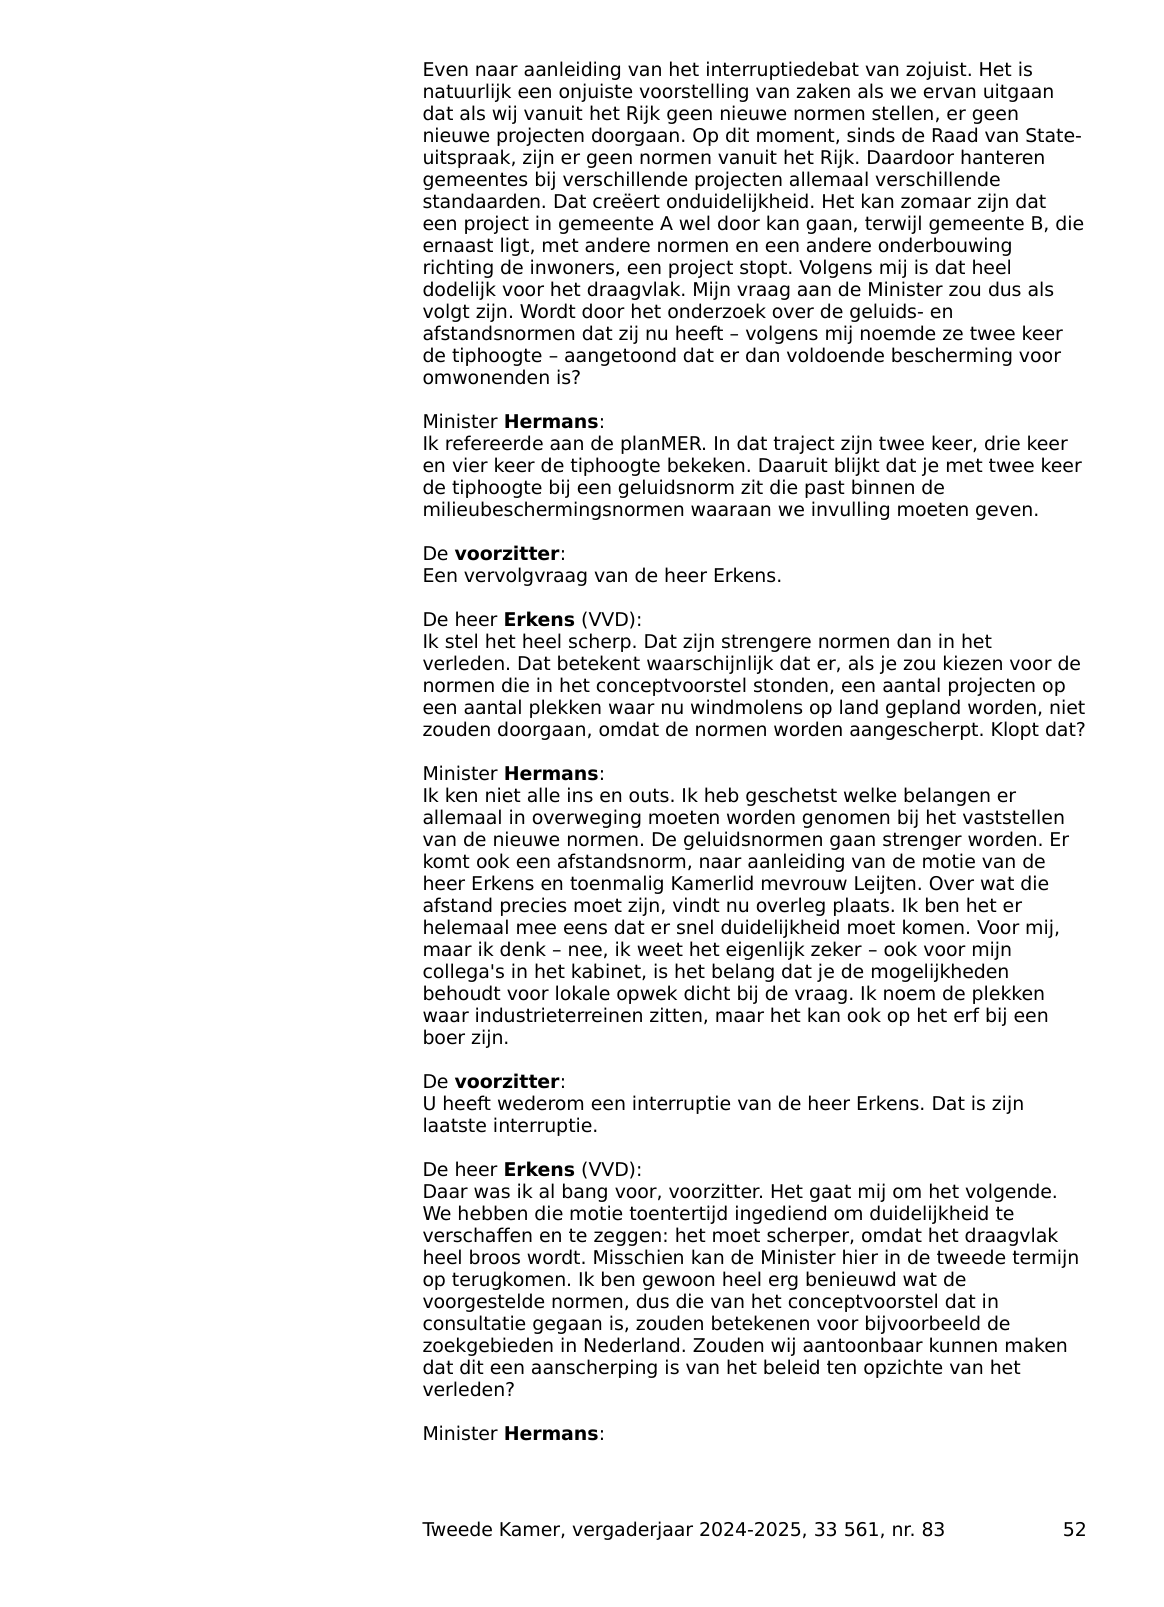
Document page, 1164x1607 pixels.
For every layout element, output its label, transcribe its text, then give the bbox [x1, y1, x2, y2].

text Minister Hermans: [422, 1423, 1087, 1445]
text Ik refereerde aan de planMER. In dat traject zijn twee keer, drie keer en vier keer de tiphoogte bekeken. Daaruit blijkt dat je met twee keer de tiphoogte bij een geluidsnorm zit die past binnen de milieubeschermingsnormen waaraan we invulling moeten geven. [422, 433, 1087, 521]
text De heer Erkens (VVD): [422, 1159, 1087, 1181]
text Ik ken niet alle ins en outs. Ik heb geschetst welke belangen er allemaal in overweging moeten worden genomen bij het vaststellen van de nieuwe normen. De geluidsnormen gaan strenger worden. Er komt ook een afstandsnorm, naar aanleiding van de motie van de heer Erkens en toenmalig Kamerlid mevrouw Leijten. Over wat die afstand precies moet zijn, vindt nu overleg plaats. Ik ben het er helemaal mee eens dat er snel duidelijkheid moet komen. Voor mij, maar ik denk – nee, ik weet het eigenlijk zeker – ook voor mijn collega's in het kabinet, is het belang dat je de mogelijkheden behoudt voor lokale opwek dicht bij de vraag. Ik noem de plekken waar industrieterreinen zitten, maar het kan ook op het erf bij een boer zijn. [422, 785, 1087, 1049]
text De voorzitter: [422, 1071, 1087, 1093]
text Daar was ik al bang voor, voorzitter. Het gaat mij om het volgende. We hebben die motie toentertijd ingediend om duidelijkheid te verschaffen en te zeggen: het moet scherper, omdat het draagvlak heel broos wordt. Misschien kan de Minister hier in de tweede termijn op terugkomen. Ik ben gewoon heel erg benieuwd wat de voorgestelde normen, dus die van het conceptvoorstel dat in consultatie gegaan is, zouden betekenen voor bijvoorbeeld de zoekgebieden in Nederland. Zouden wij aantoonbaar kunnen maken dat dit een aanscherping is van het beleid ten opzichte van het verleden? [422, 1181, 1087, 1401]
text Even naar aanleiding van het interruptiedebat van zojuist. Het is natuurlijk een onjuiste voorstelling van zaken als we ervan uitgaan dat als wij vanuit het Rijk geen nieuwe normen stellen, er geen nieuwe projecten doorgaan. Op dit moment, sinds de Raad van State-uitspraak, zijn er geen normen vanuit het Rijk. Daardoor hanteren gemeentes bij verschillende projecten allemaal verschillende standaarden. Dat creëert onduidelijkheid. Het kan zomaar zijn dat een project in gemeente A wel door kan gaan, terwijl gemeente B, die ernaast ligt, met andere normen en een andere onderbouwing richting de inwoners, een project stopt. Volgens mij is dat heel dodelijk voor het draagvlak. Mijn vraag aan de Minister zou dus als volgt zijn. Wordt door het onderzoek over de geluids- en afstandsnormen dat zij nu heeft – volgens mij noemde ze twee keer de tiphoogte – aangetoond dat er dan voldoende bescherming voor omwonenden is? [422, 59, 1087, 389]
text Minister Hermans: [422, 411, 1087, 433]
text U heeft wederom een interruptie van de heer Erkens. Dat is zijn laatste interruptie. [422, 1093, 1087, 1137]
text Ik stel het heel scherp. Dat zijn strengere normen dan in het verleden. Dat betekent waarschijnlijk dat er, als je zou kiezen voor de normen die in het conceptvoorstel stonden, een aantal projecten op een aantal plekken waar nu windmolens op land gepland worden, niet zouden doorgaan, omdat de normen worden aangescherpt. Klopt dat? [422, 631, 1087, 741]
text Een vervolgvraag van de heer Erkens. [422, 565, 1087, 587]
text Minister Hermans: [422, 763, 1087, 785]
text De heer Erkens (VVD): [422, 609, 1087, 631]
text De voorzitter: [422, 543, 1087, 565]
